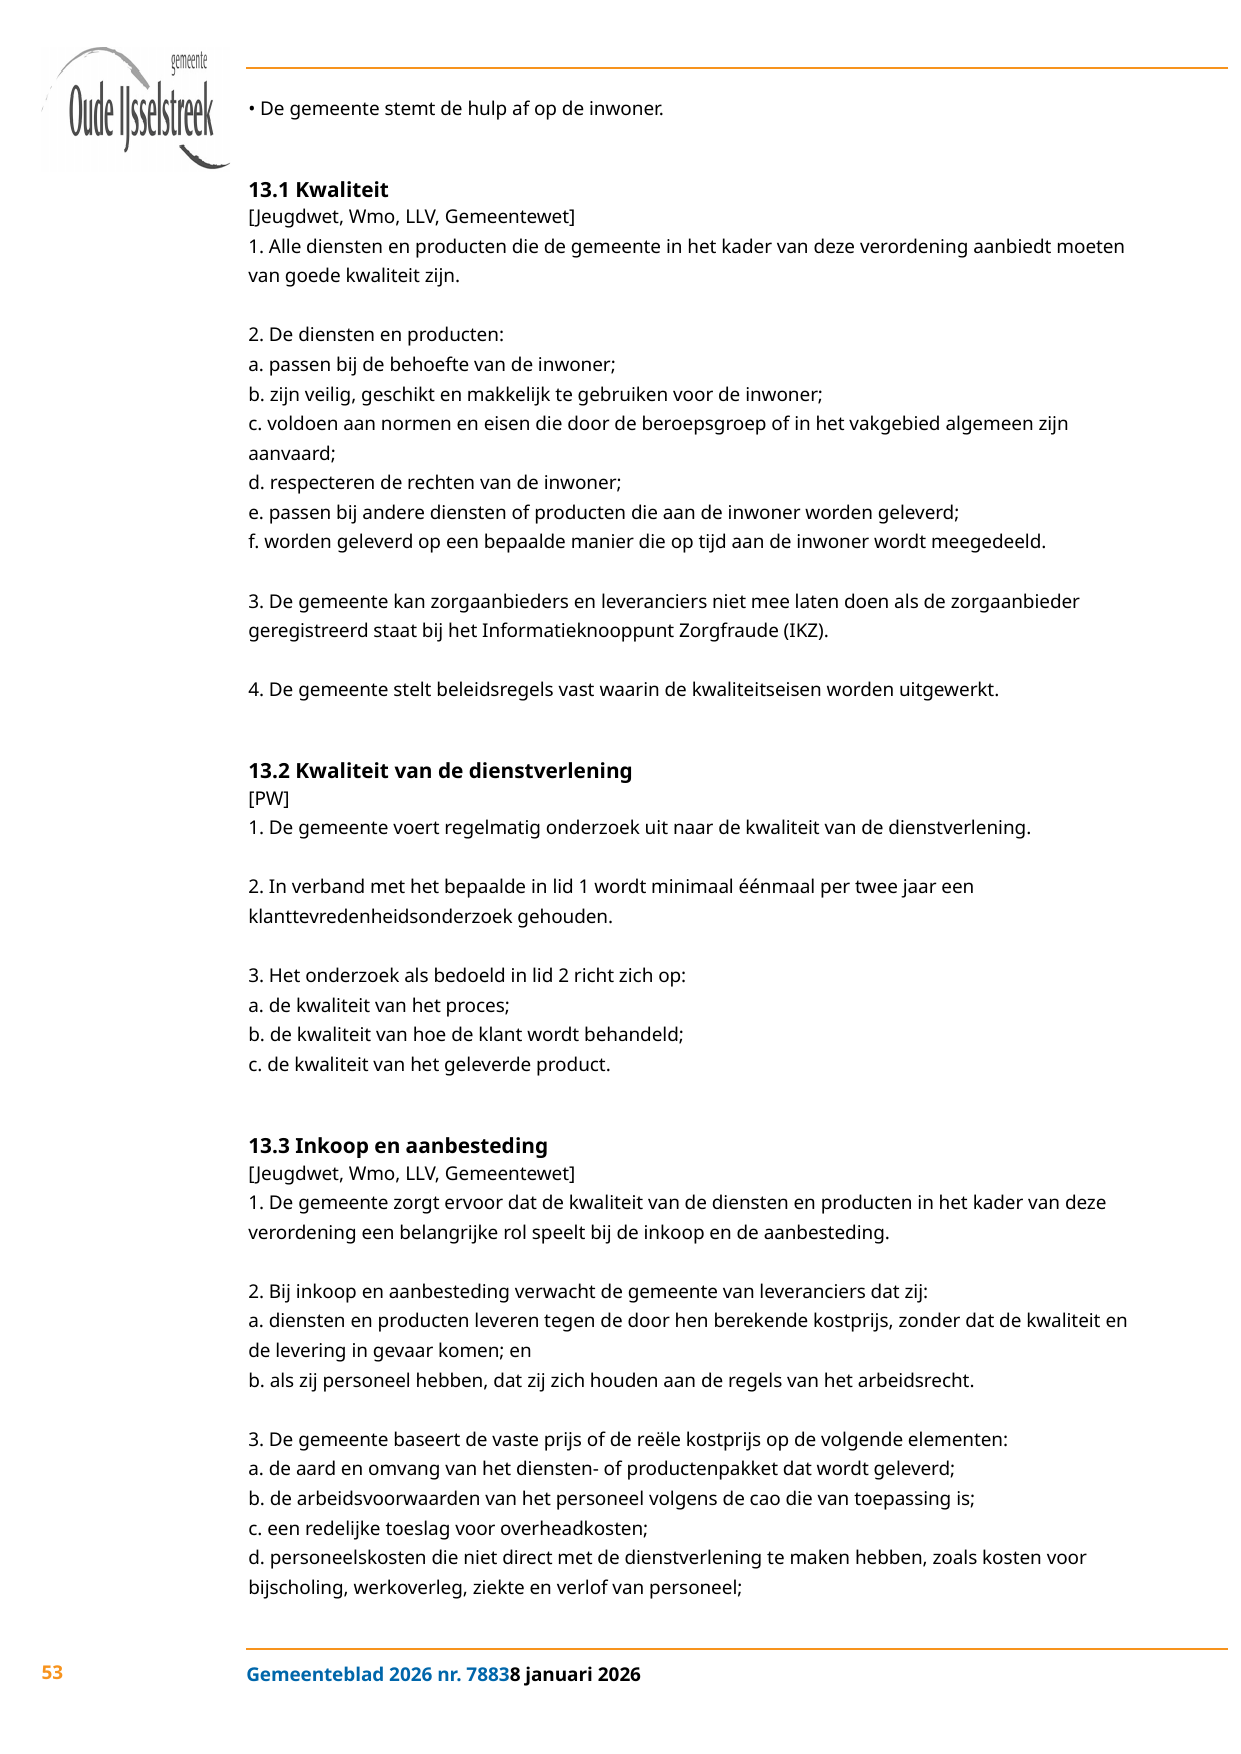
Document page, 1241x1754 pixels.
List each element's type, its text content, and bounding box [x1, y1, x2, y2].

text a. passen bij de behoefte van de inwoner; [248, 351, 1152, 377]
text a. de kwaliteit van het proces; [248, 992, 1152, 1018]
text 13.1 Kwaliteit [248, 175, 1152, 203]
text 1. De gemeente voert regelmatig onderzoek uit naar de kwaliteit van de dienstverlening. [248, 814, 1152, 840]
text 1. De gemeente zorgt ervoor dat de kwaliteit van de diensten en producten in het kader van deze verordening een belangrijke rol speelt bij de inkoop en de aanbesteding. [248, 1189, 1152, 1244]
text 1. Alle diensten en producten die de gemeente in het kader van deze verordening aanbiedt moeten van goede kwaliteit zijn. [248, 233, 1152, 288]
text [Jeugdwet, Wmo, LLV, Gemeentewet] [248, 1160, 1152, 1185]
text c. een redelijke toeslag voor overheadkosten; [248, 1515, 1152, 1540]
text b. als zij personeel hebben, dat zij zich houden aan de regels van het arbeidsrecht. [248, 1367, 1152, 1392]
text 2. Bij inkoop en aanbesteding verwacht de gemeente van leveranciers dat zij: [248, 1278, 1152, 1304]
text f. worden geleverd op een bepaalde manier die op tijd aan de inwoner wordt meegedeeld. [248, 529, 1152, 554]
text c. voldoen aan normen en eisen die door de beroepsgroep of in het vakgebied algemeen zijn aanvaard; [248, 410, 1152, 466]
text a. de aard en omvang van het diensten- of productenpakket dat wordt geleverd; [248, 1456, 1152, 1481]
text 13.3 Inkoop en aanbesteding [248, 1131, 1152, 1160]
text 3. Het onderzoek als bedoeld in lid 2 richt zich op: [248, 962, 1152, 988]
text c. de kwaliteit van het geleverde product. [248, 1051, 1152, 1077]
text 3. De gemeente baseert de vaste prijs of de reële kostprijs op de volgende elementen: [248, 1426, 1152, 1452]
text 3. De gemeente kan zorgaanbieders en leveranciers niet mee laten doen als de zorgaanbieder geregistreerd staat bij het Informatieknooppunt Zorgfraude (IKZ). [248, 588, 1152, 643]
text 2. De diensten en producten: [248, 322, 1152, 347]
picture [41, 47, 231, 172]
text b. de arbeidsvoorwaarden van het personeel volgens de cao die van toepassing is; [248, 1485, 1152, 1511]
text [Jeugdwet, Wmo, LLV, Gemeentewet] [248, 203, 1152, 229]
text b. zijn veilig, geschikt en makkelijk te gebruiken voor de inwoner; [248, 381, 1152, 406]
text d. personeelskosten die niet direct met de dienstverlening te maken hebben, zoals kosten voor bijscholing, werkoverleg, ziekte en verlof van personeel; [248, 1544, 1152, 1599]
text 4. De gemeente stelt beleidsregels vast waarin de kwaliteitseisen worden uitgewerkt. [248, 677, 1152, 702]
text 13.2 Kwaliteit van de dienstverlening [248, 757, 1152, 785]
text • De gemeente stemt de hulp af op de inwoner. [248, 95, 1152, 121]
text a. diensten en producten leveren tegen de door hen berekende kostprijs, zonder dat de kwaliteit en de levering in gevaar komen; en [248, 1308, 1152, 1363]
text [PW] [248, 785, 1152, 811]
text d. respecteren de rechten van de inwoner; [248, 469, 1152, 495]
text 2. In verband met het bepaalde in lid 1 wordt minimaal éénmaal per twee jaar een klanttevredenheidsonderzoek gehouden. [248, 874, 1152, 929]
text b. de kwaliteit van hoe de klant wordt behandeld; [248, 1022, 1152, 1047]
text e. passen bij andere diensten of producten die aan de inwoner worden geleverd; [248, 499, 1152, 525]
